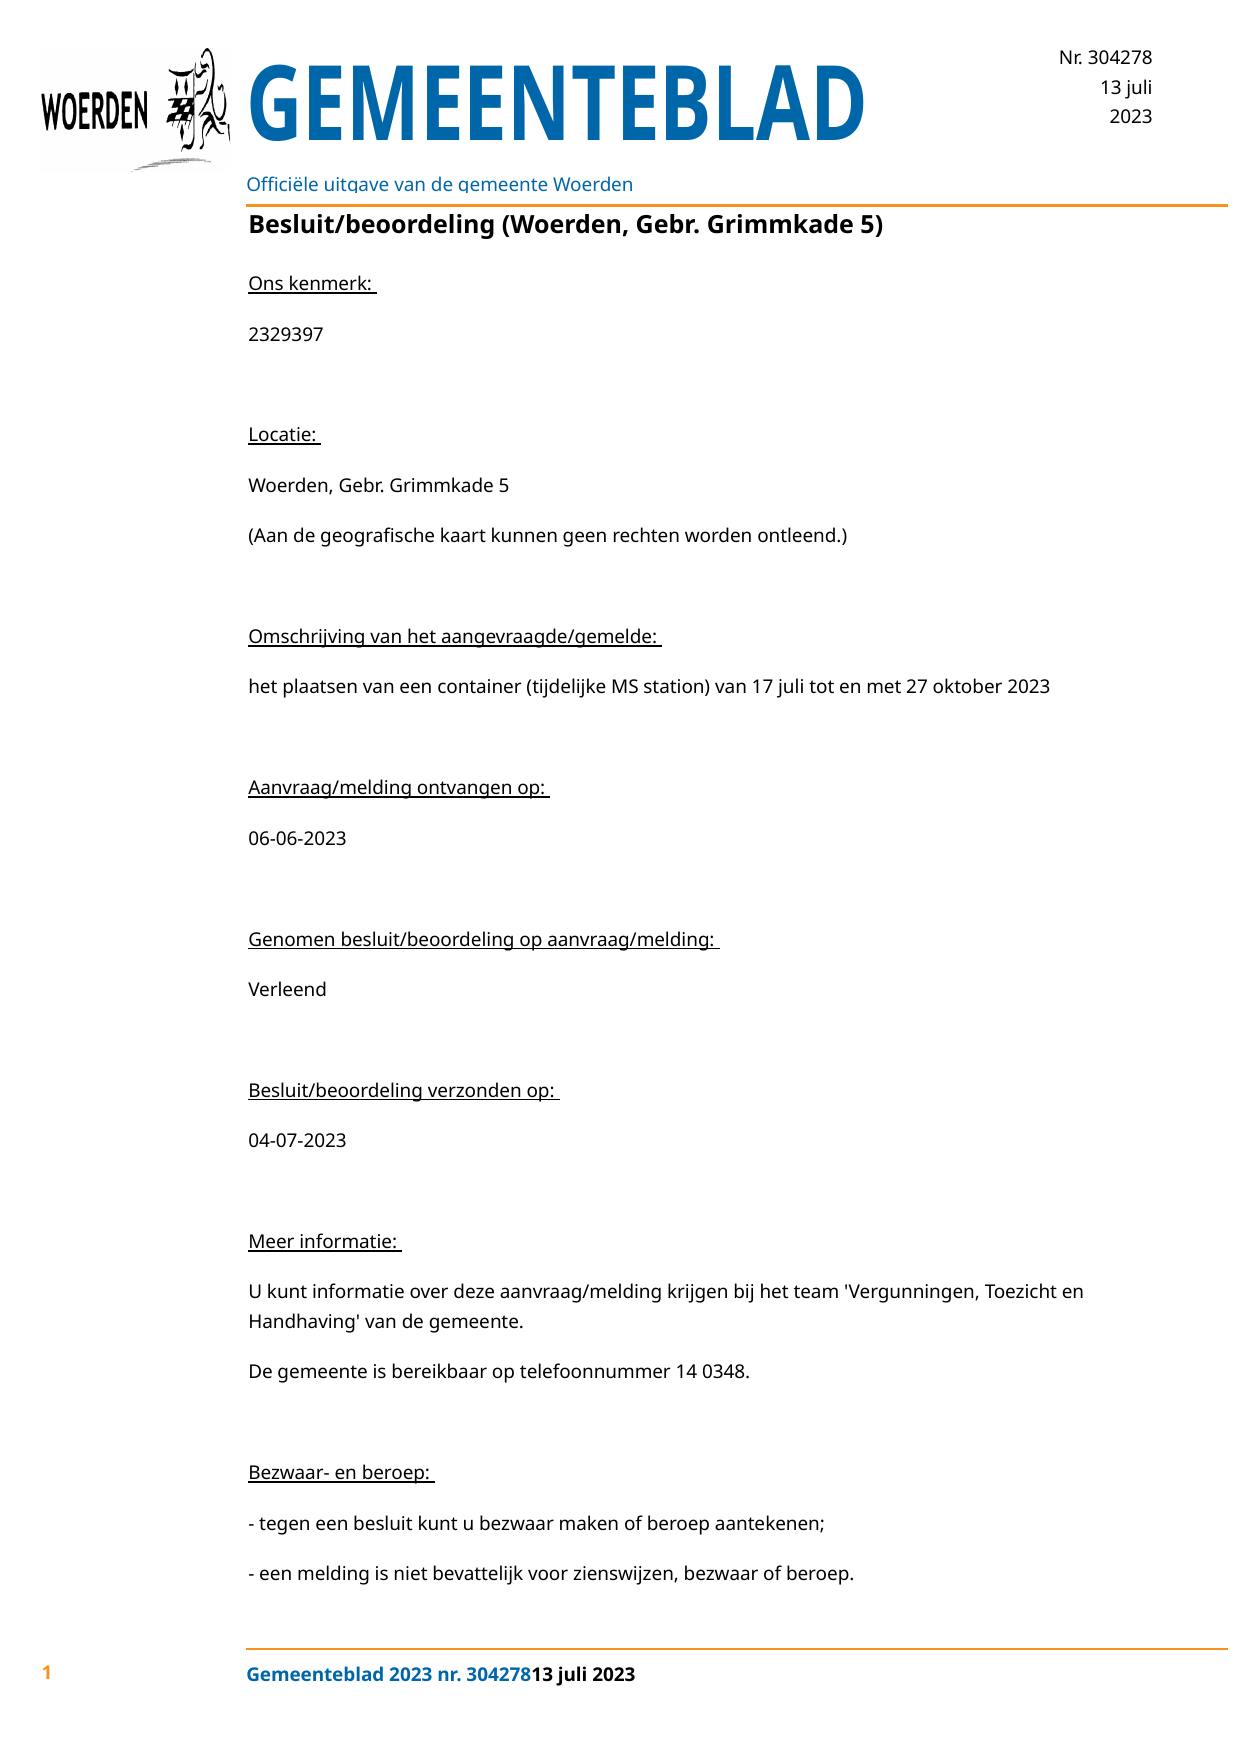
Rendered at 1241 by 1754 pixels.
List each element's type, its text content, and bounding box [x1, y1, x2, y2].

text U kunt informatie over deze aanvraag/melding krijgen bij het team 'Vergunningen, Toezicht en Handhaving' van de gemeente. [248, 1279, 1152, 1334]
text - tegen een besluit kunt u bezwaar maken of beroep aantekenen; [248, 1510, 1152, 1536]
text Meer informatie: [248, 1228, 1152, 1254]
text Aanvraag/melding ontvangen op: [248, 774, 1152, 800]
text Woerden, Gebr. Grimmkade 5 [248, 472, 1152, 498]
text Besluit/beoordeling (Woerden, Gebr. Grimmkade 5) [248, 207, 1152, 241]
picture [41, 47, 231, 172]
text Bezwaar- en beroep: [248, 1459, 1152, 1485]
text Ons kenmerk: [248, 270, 1152, 296]
text Besluit/beoordeling verzonden op: [248, 1077, 1152, 1103]
text 06-06-2023 [248, 825, 1152, 851]
text 04-07-2023 [248, 1127, 1152, 1153]
text 2329397 [248, 321, 1152, 346]
text - een melding is niet bevattelijk voor zienswijzen, bezwaar of beroep. [248, 1560, 1152, 1586]
text (Aan de geografische kaart kunnen geen rechten worden ontleend.) [248, 522, 1152, 548]
text Omschrijving van het aangevraagde/gemelde: [248, 623, 1152, 649]
text De gemeente is bereikbaar op telefoonnummer 14 0348. [248, 1359, 1152, 1384]
text Verleend [248, 976, 1152, 1002]
text het plaatsen van een container (tijdelijke MS station) van 17 juli tot en met 27 oktober 2023 [248, 674, 1152, 699]
text Locatie: [248, 422, 1152, 447]
text Genomen besluit/beoordeling op aanvraag/melding: [248, 926, 1152, 951]
